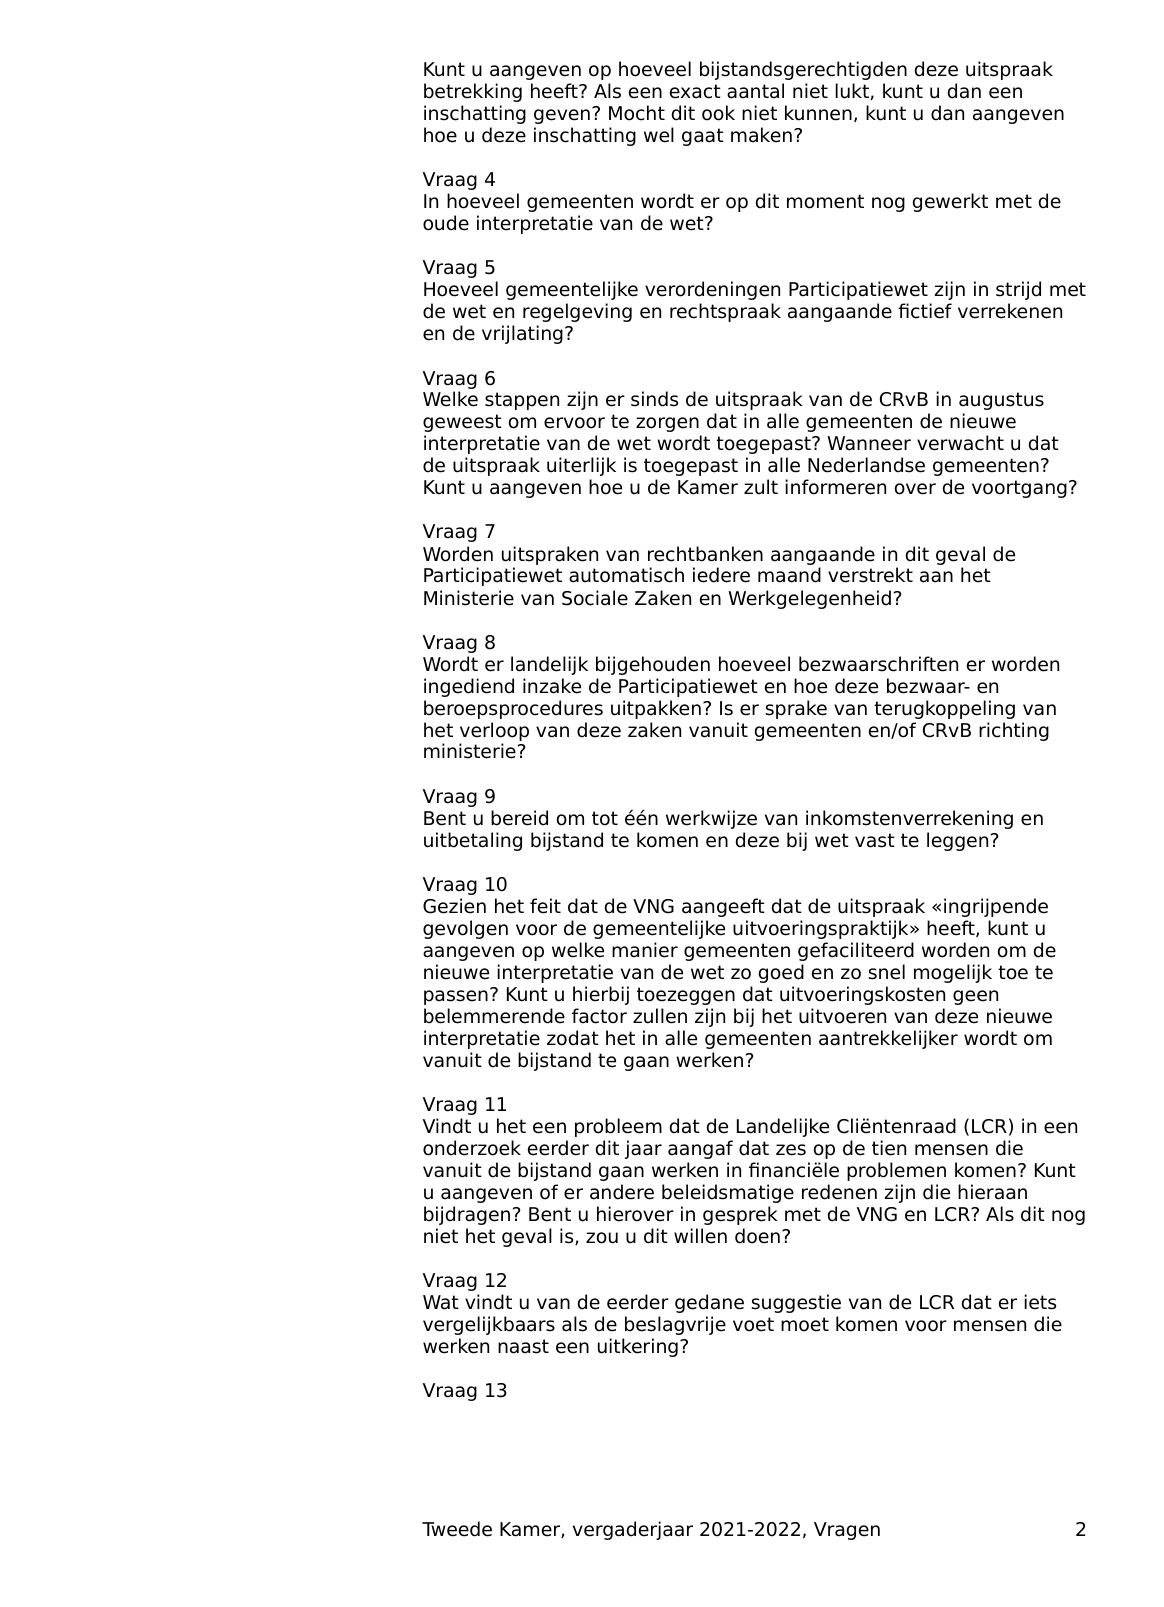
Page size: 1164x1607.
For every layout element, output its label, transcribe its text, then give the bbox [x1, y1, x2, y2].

text Kunt u aangeven op hoeveel bijstandsgerechtigden deze uitspraak betrekking heeft? Als een exact aantal niet lukt, kunt u dan een inschatting geven? Mocht dit ook niet kunnen, kunt u dan aangeven hoe u deze inschatting wel gaat maken? [422, 59, 1087, 147]
text Gezien het feit dat de VNG aangeeft dat de uitspraak «ingrijpende gevolgen voor de gemeentelijke uitvoeringspraktijk» heeft, kunt u aangeven op welke manier gemeenten gefaciliteerd worden om de nieuwe interpretatie van de wet zo goed en zo snel mogelijk toe te passen? Kunt u hierbij toezeggen dat uitvoeringskosten geen belemmerende factor zullen zijn bij het uitvoeren van deze nieuwe interpretatie zodat het in alle gemeenten aantrekkelijker wordt om vanuit de bijstand te gaan werken? [422, 896, 1087, 1072]
text Bent u bereid om tot één werkwijze van inkomstenverrekening en uitbetaling bijstand te komen en deze bij wet vast te leggen? [422, 808, 1087, 852]
text Wat vindt u van de eerder gedane suggestie van de LCR dat er iets vergelijkbaars als de beslagvrije voet moet komen voor mensen die werken naast een uitkering? [422, 1292, 1087, 1358]
text Vraag 6 [422, 367, 1087, 389]
text Wordt er landelijk bijgehouden hoeveel bezwaarschriften er worden ingediend inzake de Participatiewet en hoe deze bezwaar- en beroepsprocedures uitpakken? Is er sprake van terugkoppeling van het verloop van deze zaken vanuit gemeenten en/of CRvB richting ministerie? [422, 653, 1087, 763]
text Hoeveel gemeentelijke verordeningen Participatiewet zijn in strijd met de wet en regelgeving en rechtspraak aangaande fictief verrekenen en de vrijlating? [422, 279, 1087, 345]
text Worden uitspraken van rechtbanken aangaande in dit geval de Participatiewet automatisch iedere maand verstrekt aan het Ministerie van Sociale Zaken en Werkgelegenheid? [422, 543, 1087, 609]
text Vraag 10 [422, 874, 1087, 896]
text Welke stappen zijn er sinds de uitspraak van de CRvB in augustus geweest om ervoor te zorgen dat in alle gemeenten de nieuwe interpretatie van de wet wordt toegepast? Wanneer verwacht u dat de uitspraak uiterlijk is toegepast in alle Nederlandse gemeenten? Kunt u aangeven hoe u de Kamer zult informeren over de voortgang? [422, 389, 1087, 499]
text Vraag 13 [422, 1380, 1087, 1402]
text Vraag 4 [422, 169, 1087, 191]
text Vraag 8 [422, 632, 1087, 653]
text Vraag 9 [422, 786, 1087, 808]
text Vraag 5 [422, 257, 1087, 279]
text Vraag 12 [422, 1270, 1087, 1292]
text Vindt u het een probleem dat de Landelijke Cliëntenraad (LCR) in een onderzoek eerder dit jaar aangaf dat zes op de tien mensen die vanuit de bijstand gaan werken in financiële problemen komen? Kunt u aangeven of er andere beleidsmatige redenen zijn die hieraan bijdragen? Bent u hierover in gesprek met de VNG en LCR? Als dit nog niet het geval is, zou u dit willen doen? [422, 1116, 1087, 1248]
text In hoeveel gemeenten wordt er op dit moment nog gewerkt met de oude interpretatie van de wet? [422, 191, 1087, 235]
text Vraag 7 [422, 521, 1087, 543]
text Vraag 11 [422, 1094, 1087, 1116]
